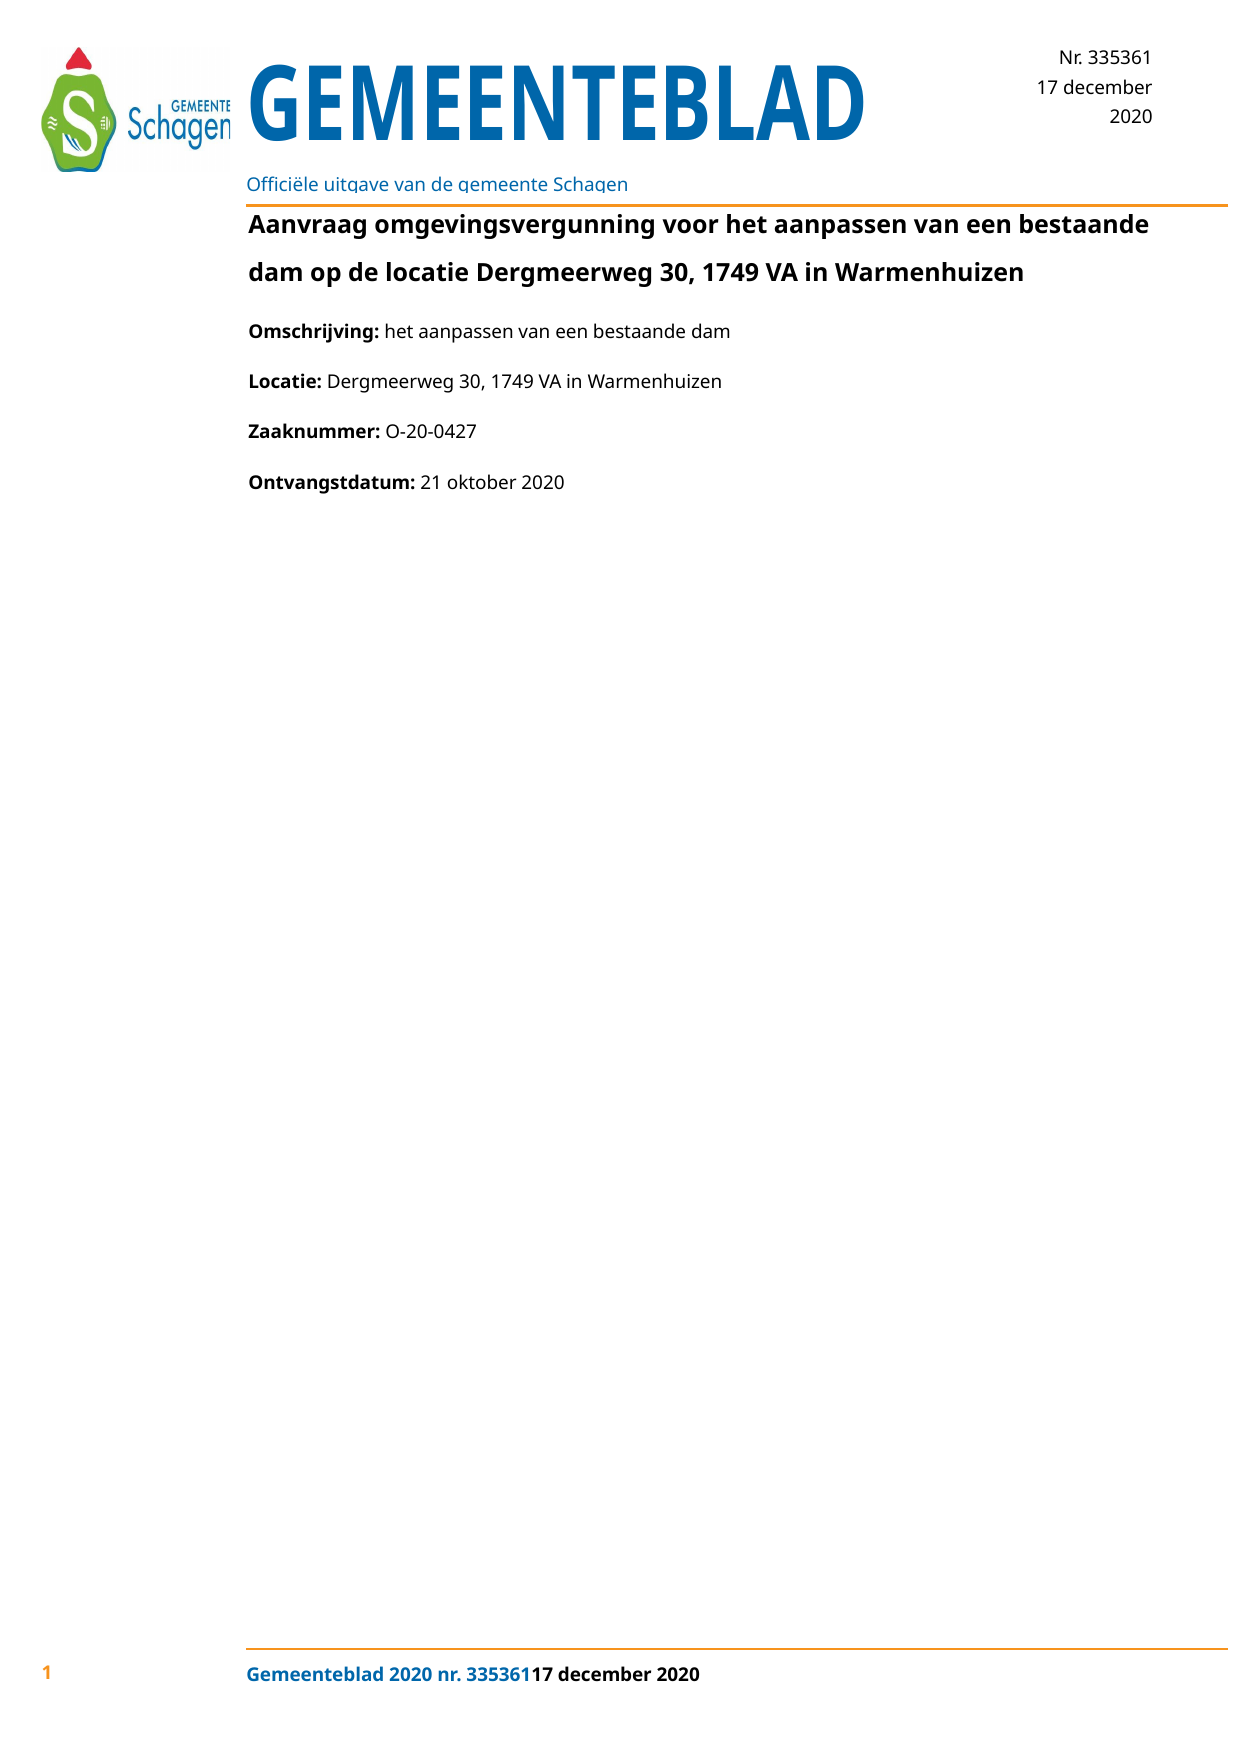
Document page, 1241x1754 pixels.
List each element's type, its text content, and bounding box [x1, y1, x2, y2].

text Aanvraag omgevingsvergunning voor het aanpassen van een bestaande dam op de locatie Dergmeerweg 30, 1749 VA in Warmenhuizen [248, 207, 1152, 288]
text Locatie: Dergmeerweg 30, 1749 VA in Warmenhuizen [248, 368, 1152, 394]
text Ontvangstdatum: 21 oktober 2020 [248, 469, 1152, 495]
text Zaaknummer: O-20-0427 [248, 419, 1152, 444]
text Omschrijving: het aanpassen van een bestaande dam [248, 318, 1152, 344]
picture [41, 47, 231, 172]
